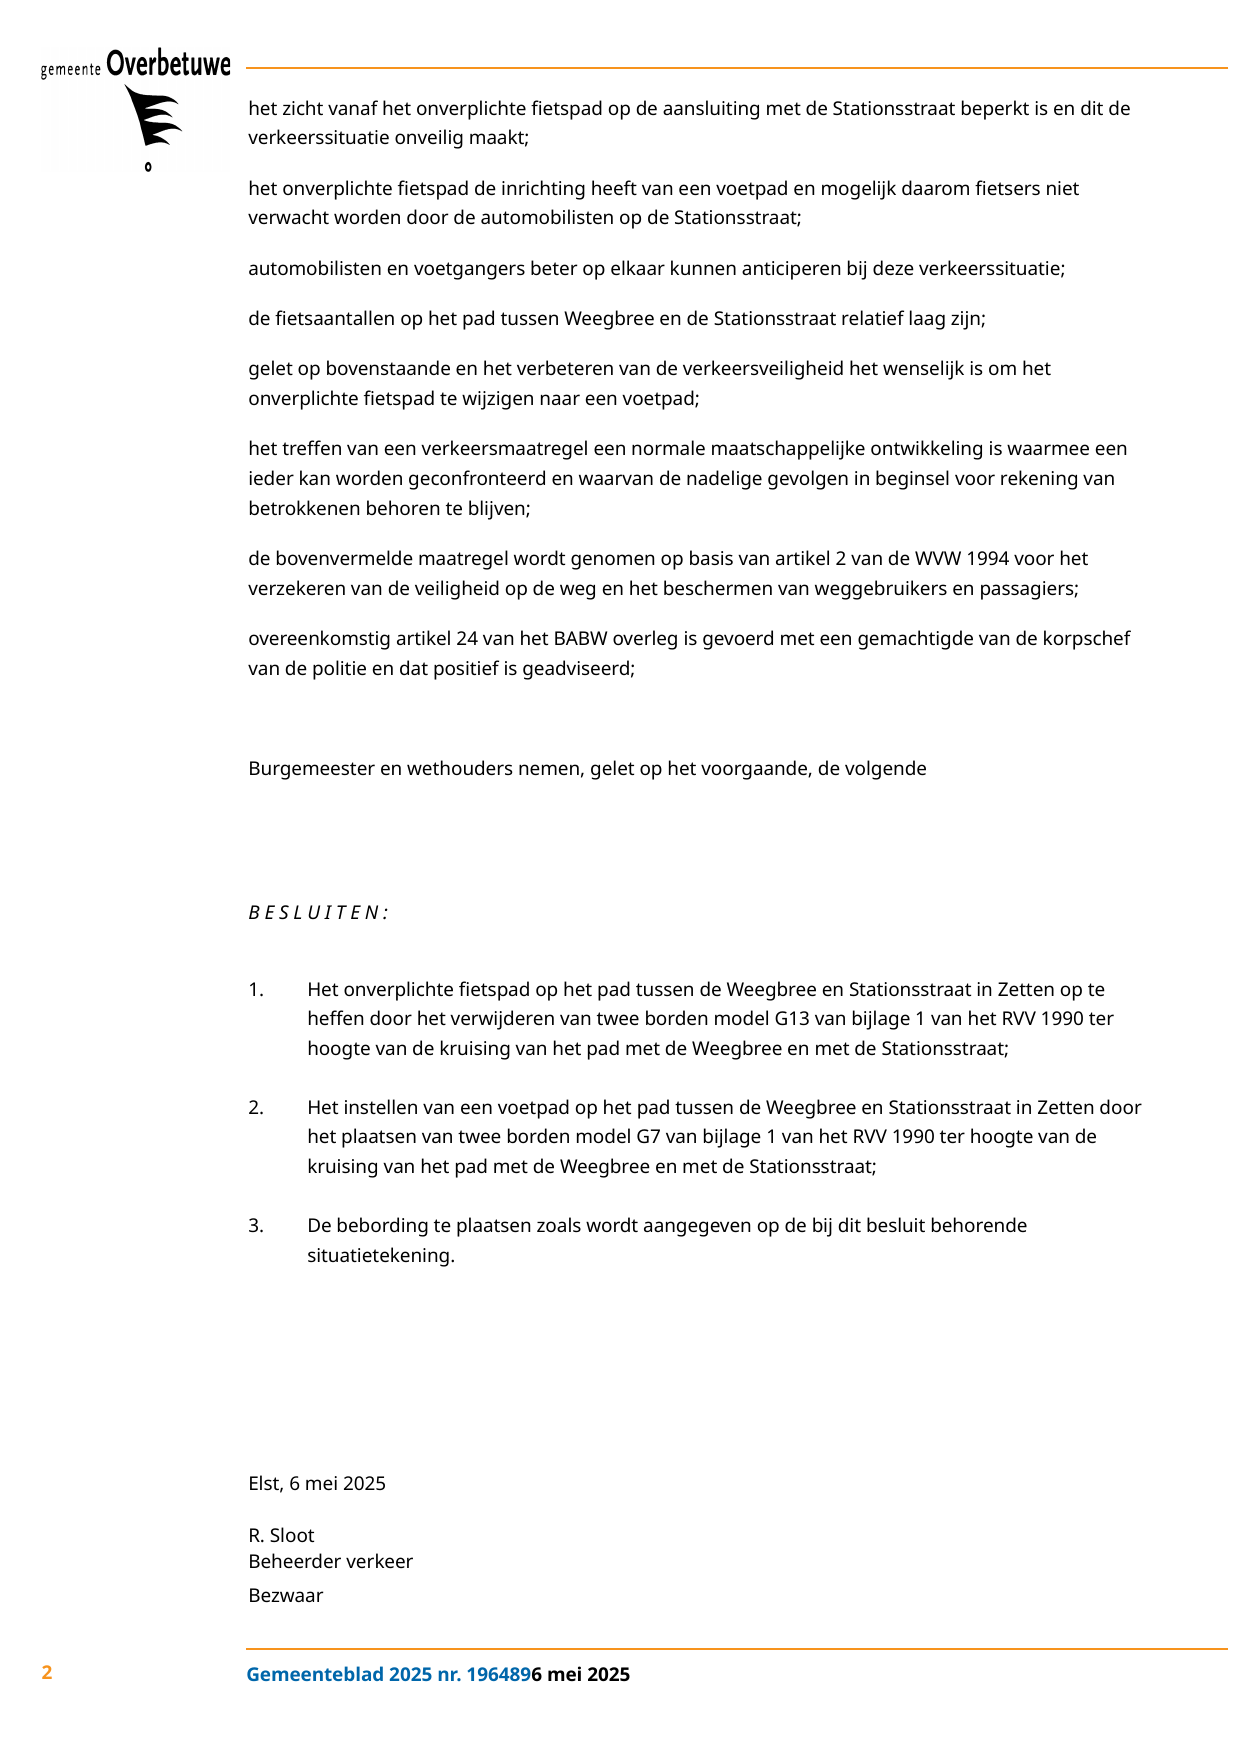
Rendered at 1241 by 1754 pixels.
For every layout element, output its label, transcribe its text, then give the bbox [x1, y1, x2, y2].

text het onverplichte fietspad de inrichting heeft van een voetpad en mogelijk daarom fietsers niet verwacht worden door de automobilisten op de Stationsstraat; [248, 175, 1152, 230]
text het zicht vanaf het onverplichte fietspad op de aansluiting met de Stationsstraat beperkt is en dit de verkeerssituatie onveilig maakt; [248, 95, 1152, 150]
text Burgemeester en wethouders nemen, gelet op het voorgaande, de volgende [248, 756, 1152, 781]
text Beheerder verkeer [248, 1548, 1152, 1573]
text de bovenvermelde maatregel wordt genomen op basis van artikel 2 van de WVW 1994 voor het verzekeren van de veiligheid op de weg en het beschermen van weggebruikers en passagiers; [248, 545, 1152, 601]
text overeenkomstig artikel 24 van het BABW overleg is gevoerd met een gemachtigde van de korpschef van de politie en dat positief is geadviseerd; [248, 625, 1152, 681]
text Bezwaar [248, 1587, 1152, 1606]
text gelet op bovenstaande en het verbeteren van de verkeersveiligheid het wenselijk is om het onverplichte fietspad te wijzigen naar een voetpad; [248, 356, 1152, 411]
text de fietsaantallen op het pad tussen Weegbree en de Stationsstraat relatief laag zijn; [248, 305, 1152, 331]
text automobilisten en voetgangers beter op elkaar kunnen anticiperen bij deze verkeerssituatie; [248, 255, 1152, 281]
text het treffen van een verkeersmaatregel een normale maatschappelijke ontwikkeling is waarmee een ieder kan worden geconfronteerd en waarvan de nadelige gevolgen in beginsel voor rekening van betrokkenen behoren te blijven; [248, 436, 1152, 521]
list Het onverplichte fietspad op het pad tussen de Weegbree en Stationsstraat in Zetten op te heffen door het verwijderen van twee borden model G13 van bijlage 1 van het RVV 1990 ter hoogte van de kruising van het pad met de Weegbree en met de Stationsstraat; [248, 976, 1152, 1061]
text Elst, 6 mei 2025 [248, 1471, 1152, 1496]
text R. Sloot [248, 1522, 1152, 1548]
list Het instellen van een voetpad op het pad tussen de Weegbree en Stationsstraat in Zetten door het plaatsen van twee borden model G7 van bijlage 1 van het RVV 1990 ter hoogte van de kruising van het pad met de Weegbree en met de Stationsstraat; [248, 1094, 1152, 1179]
picture [41, 47, 231, 172]
list De bebording te plaatsen zoals wordt aangegeven op de bij dit besluit behorende situatietekening. [248, 1212, 1152, 1268]
text B E S L U I T E N : [248, 899, 1152, 925]
